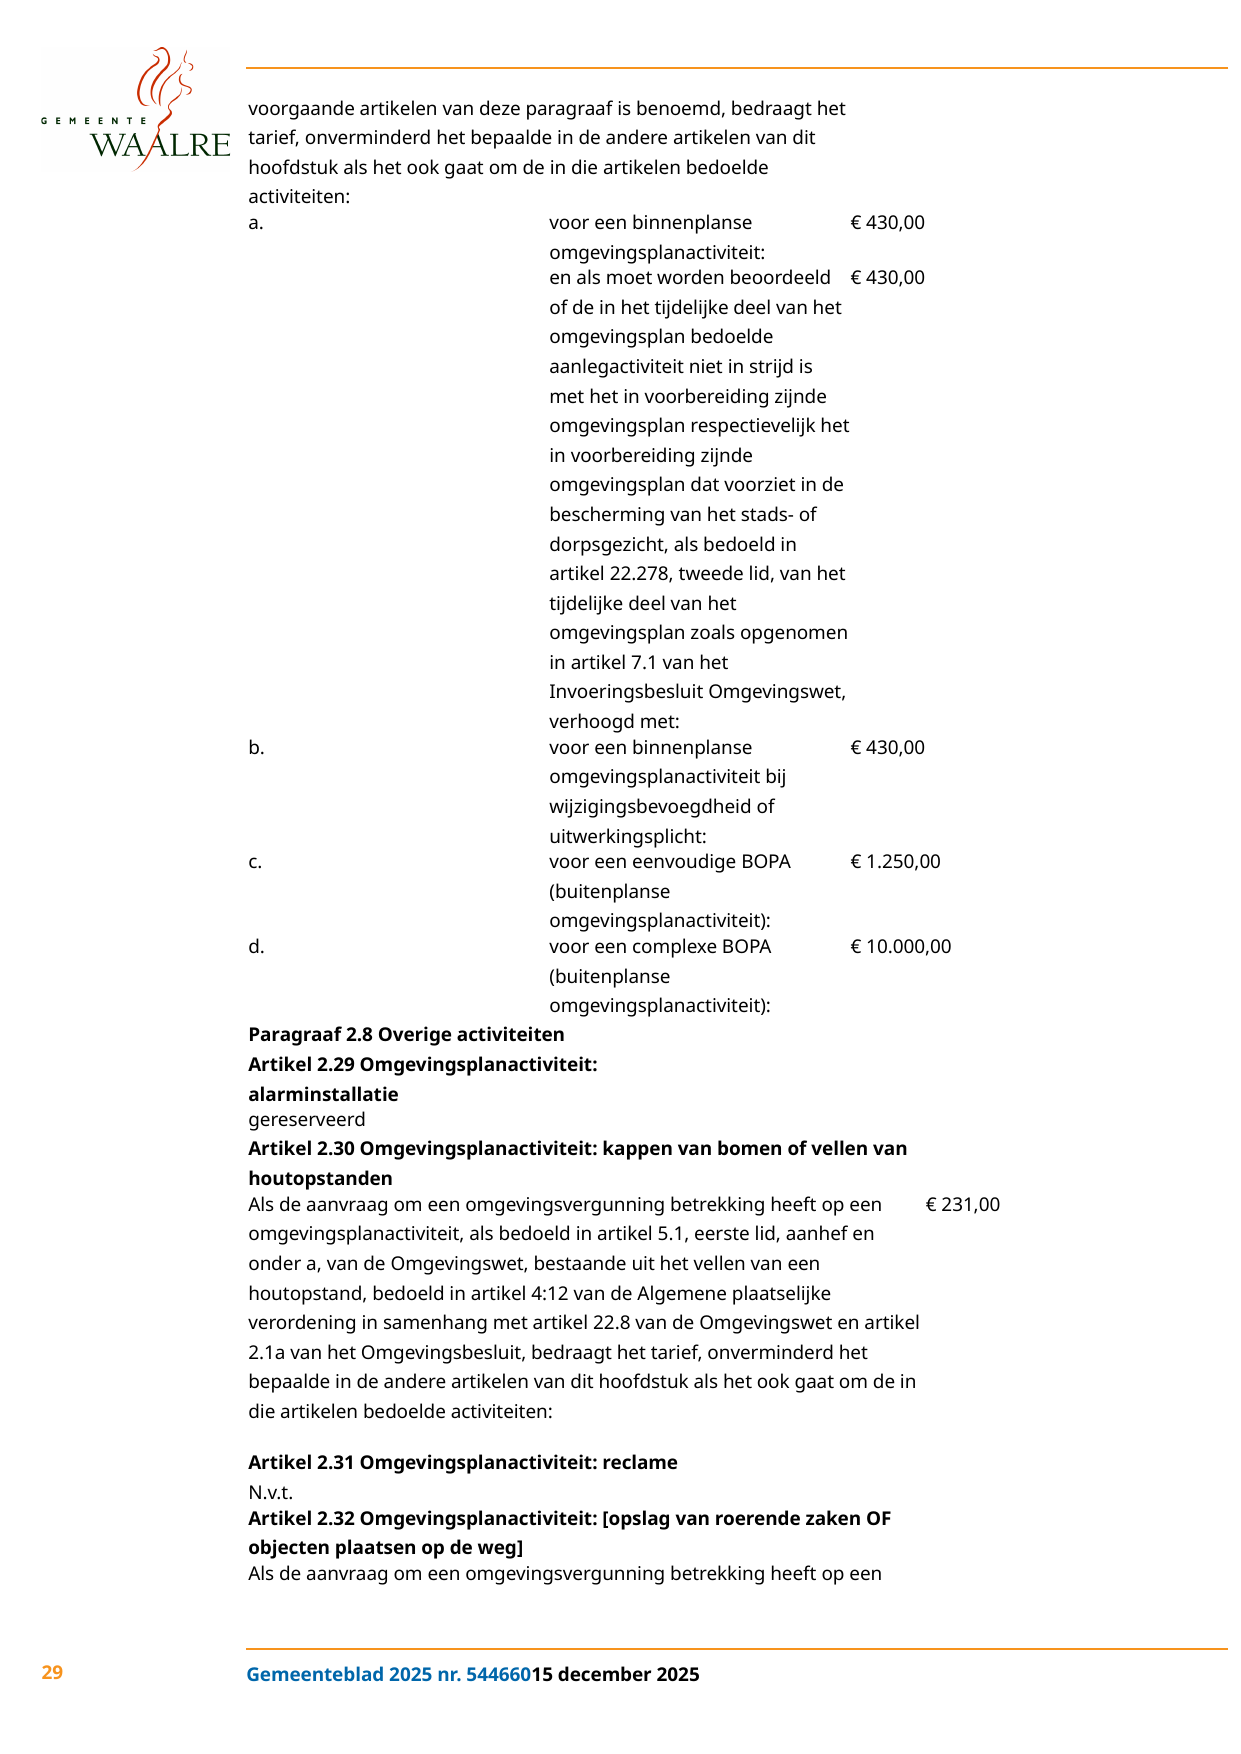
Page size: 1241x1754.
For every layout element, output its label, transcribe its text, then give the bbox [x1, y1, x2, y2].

table_cell voor een binnenplanse omgevingsplanactiviteit bij wijzigingsbevoegdheid of uitwerkingsplicht: [549, 734, 850, 848]
table_cell c. [248, 849, 549, 933]
table_cell en als moet worden beoordeeld of de in het tijdelijke deel van het omgevingsplan bedoelde aanlegactiviteit niet in strijd is met het in voorbereiding zijnde omgevingsplan respectievelijk het in voorbereiding zijnde omgevingsplan dat voorziet in de bescherming van het stads- of dorpsgezicht, als bedoeld in artikel 22.278, tweede lid, van het tijdelijke deel van het omgevingsplan zoals opgenomen in artikel 7.1 van het Invoeringsbesluit Omgevingswet, verhoogd met: [549, 265, 850, 734]
table_cell d. [248, 934, 549, 1018]
table_cell [850, 95, 1152, 209]
picture [41, 47, 231, 172]
table_cell gereserveerd [248, 1107, 700, 1132]
table_cell b. [248, 734, 549, 848]
table_cell a. [248, 209, 549, 264]
table_header [926, 1136, 1152, 1191]
table_cell [926, 1505, 1152, 1560]
table_cell € 430,00 [850, 209, 1152, 264]
table_cell Als de aanvraag om een omgevingsvergunning betrekking heeft op een [248, 1560, 926, 1586]
table_header Artikel 2.30 Omgevingsplanactiviteit: kappen van bomen of vellen van houtopstanden [248, 1136, 926, 1191]
table_header Artikel 2.29 Omgevingsplanactiviteit: alarminstallatie [248, 1051, 700, 1107]
table_cell Artikel 2.31 Omgevingsplanactiviteit: reclame N.v.t. [248, 1450, 1152, 1505]
table_cell [700, 1107, 1152, 1132]
text Paragraaf 2.8 Overige activiteiten [248, 1022, 1152, 1047]
table_cell voor een binnenplanse omgevingsplanactiviteit: [549, 209, 850, 264]
table_cell voor een eenvoudige BOPA (buitenplanse omgevingsplanactiviteit): [549, 849, 850, 933]
table_cell € 10.000,00 [850, 934, 1152, 1018]
table_cell voorgaande artikelen van deze paragraaf is benoemd, bedraagt het tarief, onverminderd het bepaalde in de andere artikelen van dit hoofdstuk als het ook gaat om de in die artikelen bedoelde activiteiten: [248, 95, 850, 209]
table_cell voor een complexe BOPA (buitenplanse omgevingsplanactiviteit): [549, 934, 850, 1018]
table_cell Als de aanvraag om een omgevingsvergunning betrekking heeft op een omgevingsplanactiviteit, als bedoeld in artikel 5.1, eerste lid, aanhef en onder a, van de Omgevingswet, bestaande uit het vellen van een houtopstand, bedoeld in artikel 4:12 van de Algemene plaatselijke verordening in samenhang met artikel 22.8 van de Omgevingswet en artikel 2.1a van het Omgevingsbesluit, bedraagt het tarief, onverminderd het bepaalde in de andere artikelen van dit hoofdstuk als het ook gaat om de in die artikelen bedoelde activiteiten: [248, 1191, 926, 1424]
table_cell € 430,00 [850, 265, 1152, 734]
table_cell Artikel 2.32 Omgevingsplanactiviteit: [opslag van roerende zaken OF objecten plaatsen op de weg] [248, 1505, 926, 1560]
table_cell [926, 1560, 1152, 1586]
table_cell [248, 265, 549, 734]
table_header [700, 1051, 1152, 1107]
table_cell € 430,00 [850, 734, 1152, 848]
table_cell [248, 1424, 1152, 1449]
table_cell € 231,00 [926, 1191, 1152, 1424]
table_cell € 1.250,00 [850, 849, 1152, 933]
